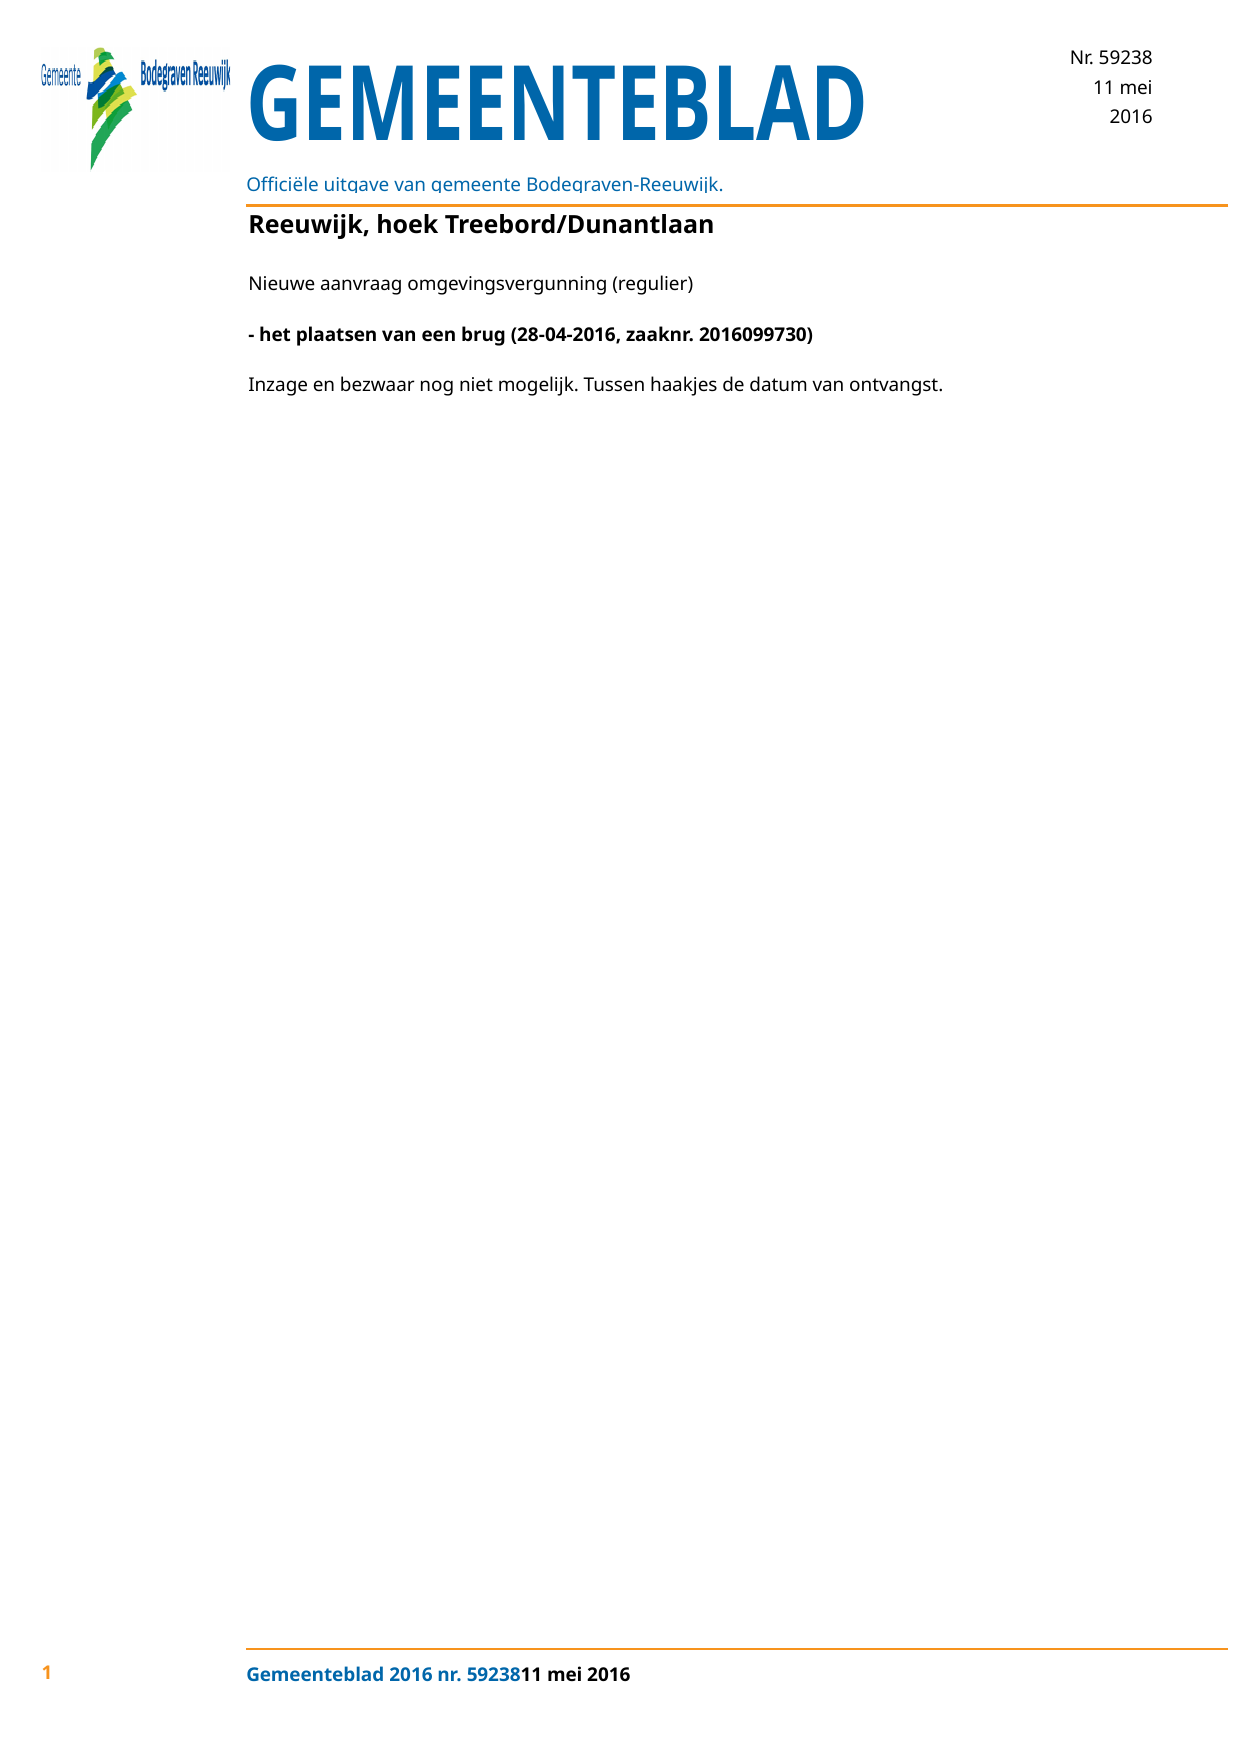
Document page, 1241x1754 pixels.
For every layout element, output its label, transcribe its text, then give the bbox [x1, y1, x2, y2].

text Reeuwijk, hoek Treebord/Dunantlaan [248, 207, 1152, 241]
text - het plaatsen van een brug (28‑04‑2016, zaaknr. 2016099730) [248, 321, 1152, 346]
text Nieuwe aanvraag omgevingsvergunning (regulier) [248, 270, 1152, 296]
picture [41, 47, 231, 172]
text Inzage en bezwaar nog niet mogelijk. Tussen haakjes de datum van ontvangst. [248, 371, 1152, 397]
